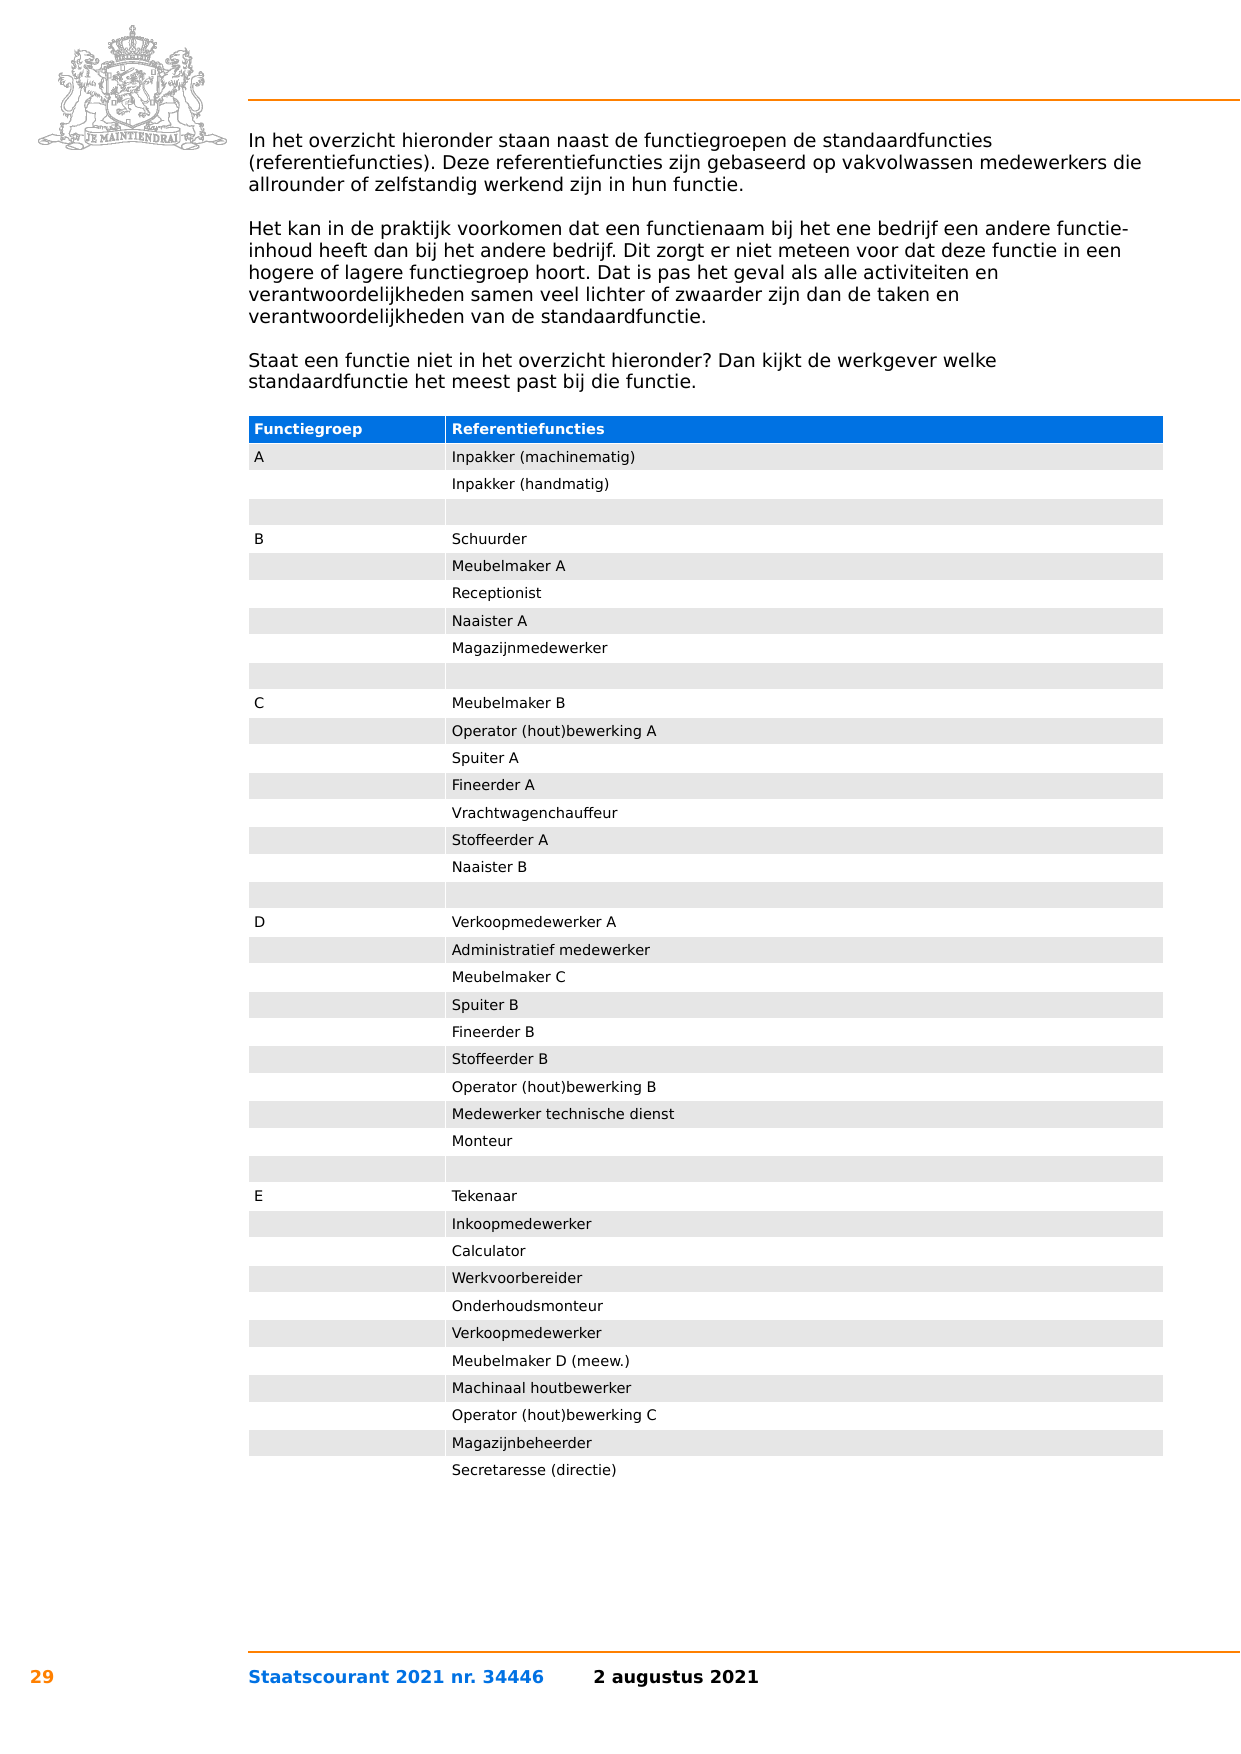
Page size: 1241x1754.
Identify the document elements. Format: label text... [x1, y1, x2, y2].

table_cell [249, 992, 445, 1018]
table_cell [249, 1046, 445, 1073]
table_cell Inpakker (handmatig) [446, 471, 1163, 497]
text Het kan in de praktijk voorkomen dat een functienaam bij het ene bedrijf een andere functie-inhoud heeft dan bij het andere bedrijf. Dit zorgt er niet meteen voor dat deze functie in een hogere of lagere functiegroep hoort. Dat is pas het geval als alle activiteiten en verantwoordelijkheden samen veel lichter of zwaarder zijn dan de taken en verantwoordelijkheden van de standaardfunctie. [248, 218, 1163, 328]
table_cell [249, 1129, 445, 1155]
table_cell [249, 773, 445, 799]
table_cell Fineerder A [446, 773, 1163, 799]
picture [38, 25, 227, 150]
text Staat een functie niet in het overzicht hieronder? Dan kijkt de werkgever welke standaardfunctie het meest past bij die functie. [248, 349, 1163, 393]
table_cell [249, 1430, 445, 1456]
table_cell Naaister A [446, 608, 1163, 634]
table_cell Magazijnbeheerder [446, 1430, 1163, 1456]
table_cell Verkoopmedewerker [446, 1320, 1163, 1347]
table_cell Meubelmaker B [446, 690, 1163, 717]
table_cell [249, 471, 445, 497]
table_cell Fineerder B [446, 1019, 1163, 1045]
table_cell [249, 1211, 445, 1237]
table_cell [249, 964, 445, 991]
table_cell Werkvoorbereider [446, 1266, 1163, 1292]
table_cell [249, 499, 445, 525]
table_cell [446, 1156, 1163, 1182]
table_cell D [249, 910, 445, 936]
table_cell Administratief medewerker [446, 937, 1163, 963]
table_cell [249, 800, 445, 826]
table_cell [249, 1293, 445, 1319]
text In het overzicht hieronder staan naast de functiegroepen de standaardfuncties (referentiefuncties). Deze referentiefuncties zijn gebaseerd op vakvolwassen medewerkers die allrounder of zelfstandig werkend zijn in hun functie. [248, 130, 1163, 196]
table_cell B [249, 526, 445, 552]
table_cell [249, 1458, 445, 1484]
table_cell Operator (hout)bewerking A [446, 718, 1163, 744]
table_cell [446, 882, 1163, 908]
table_cell A [249, 444, 445, 470]
table_cell [249, 745, 445, 771]
table_cell Secretaresse (directie) [446, 1458, 1163, 1484]
table_cell Meubelmaker A [446, 553, 1163, 580]
table_cell Stoffeerder A [446, 827, 1163, 854]
table_cell [249, 581, 445, 607]
table_cell [249, 937, 445, 963]
table_cell Meubelmaker C [446, 964, 1163, 991]
table_cell [249, 1101, 445, 1128]
table_cell Spuiter B [446, 992, 1163, 1018]
table_cell E [249, 1184, 445, 1210]
table_cell [446, 663, 1163, 689]
table_cell [249, 1074, 445, 1100]
table_cell [249, 718, 445, 744]
table_cell Receptionist [446, 581, 1163, 607]
table_cell [249, 1156, 445, 1182]
table_cell [249, 663, 445, 689]
table_cell Vrachtwagenchauffeur [446, 800, 1163, 826]
table_cell Machinaal houtbewerker [446, 1375, 1163, 1402]
table_header Referentiefuncties [446, 416, 1163, 443]
table_cell Monteur [446, 1129, 1163, 1155]
table_cell Meubelmaker D (meew.) [446, 1348, 1163, 1374]
table_cell [249, 882, 445, 908]
table_cell [446, 499, 1163, 525]
table_cell [249, 553, 445, 580]
table_cell [249, 1266, 445, 1292]
table_cell [249, 827, 445, 854]
table_cell [249, 1238, 445, 1264]
table_cell Stoffeerder B [446, 1046, 1163, 1073]
table_cell [249, 1403, 445, 1429]
table_cell [249, 1348, 445, 1374]
table_cell Onderhoudsmonteur [446, 1293, 1163, 1319]
table_cell C [249, 690, 445, 717]
table_cell Operator (hout)bewerking B [446, 1074, 1163, 1100]
table_cell Spuiter A [446, 745, 1163, 771]
table_header Functiegroep [249, 416, 445, 443]
table_cell [249, 608, 445, 634]
table_cell Verkoopmedewerker A [446, 910, 1163, 936]
table_cell [249, 1375, 445, 1402]
table_cell Tekenaar [446, 1184, 1163, 1210]
table_cell Magazijnmedewerker [446, 636, 1163, 662]
table_cell [249, 855, 445, 881]
table_cell [249, 636, 445, 662]
table_cell Medewerker technische dienst [446, 1101, 1163, 1128]
table_cell Schuurder [446, 526, 1163, 552]
table_cell Naaister B [446, 855, 1163, 881]
table_cell Operator (hout)bewerking C [446, 1403, 1163, 1429]
table_cell [249, 1019, 445, 1045]
table_cell [249, 1320, 445, 1347]
table_cell Inkoopmedewerker [446, 1211, 1163, 1237]
table_cell Calculator [446, 1238, 1163, 1264]
table_cell Inpakker (machinematig) [446, 444, 1163, 470]
